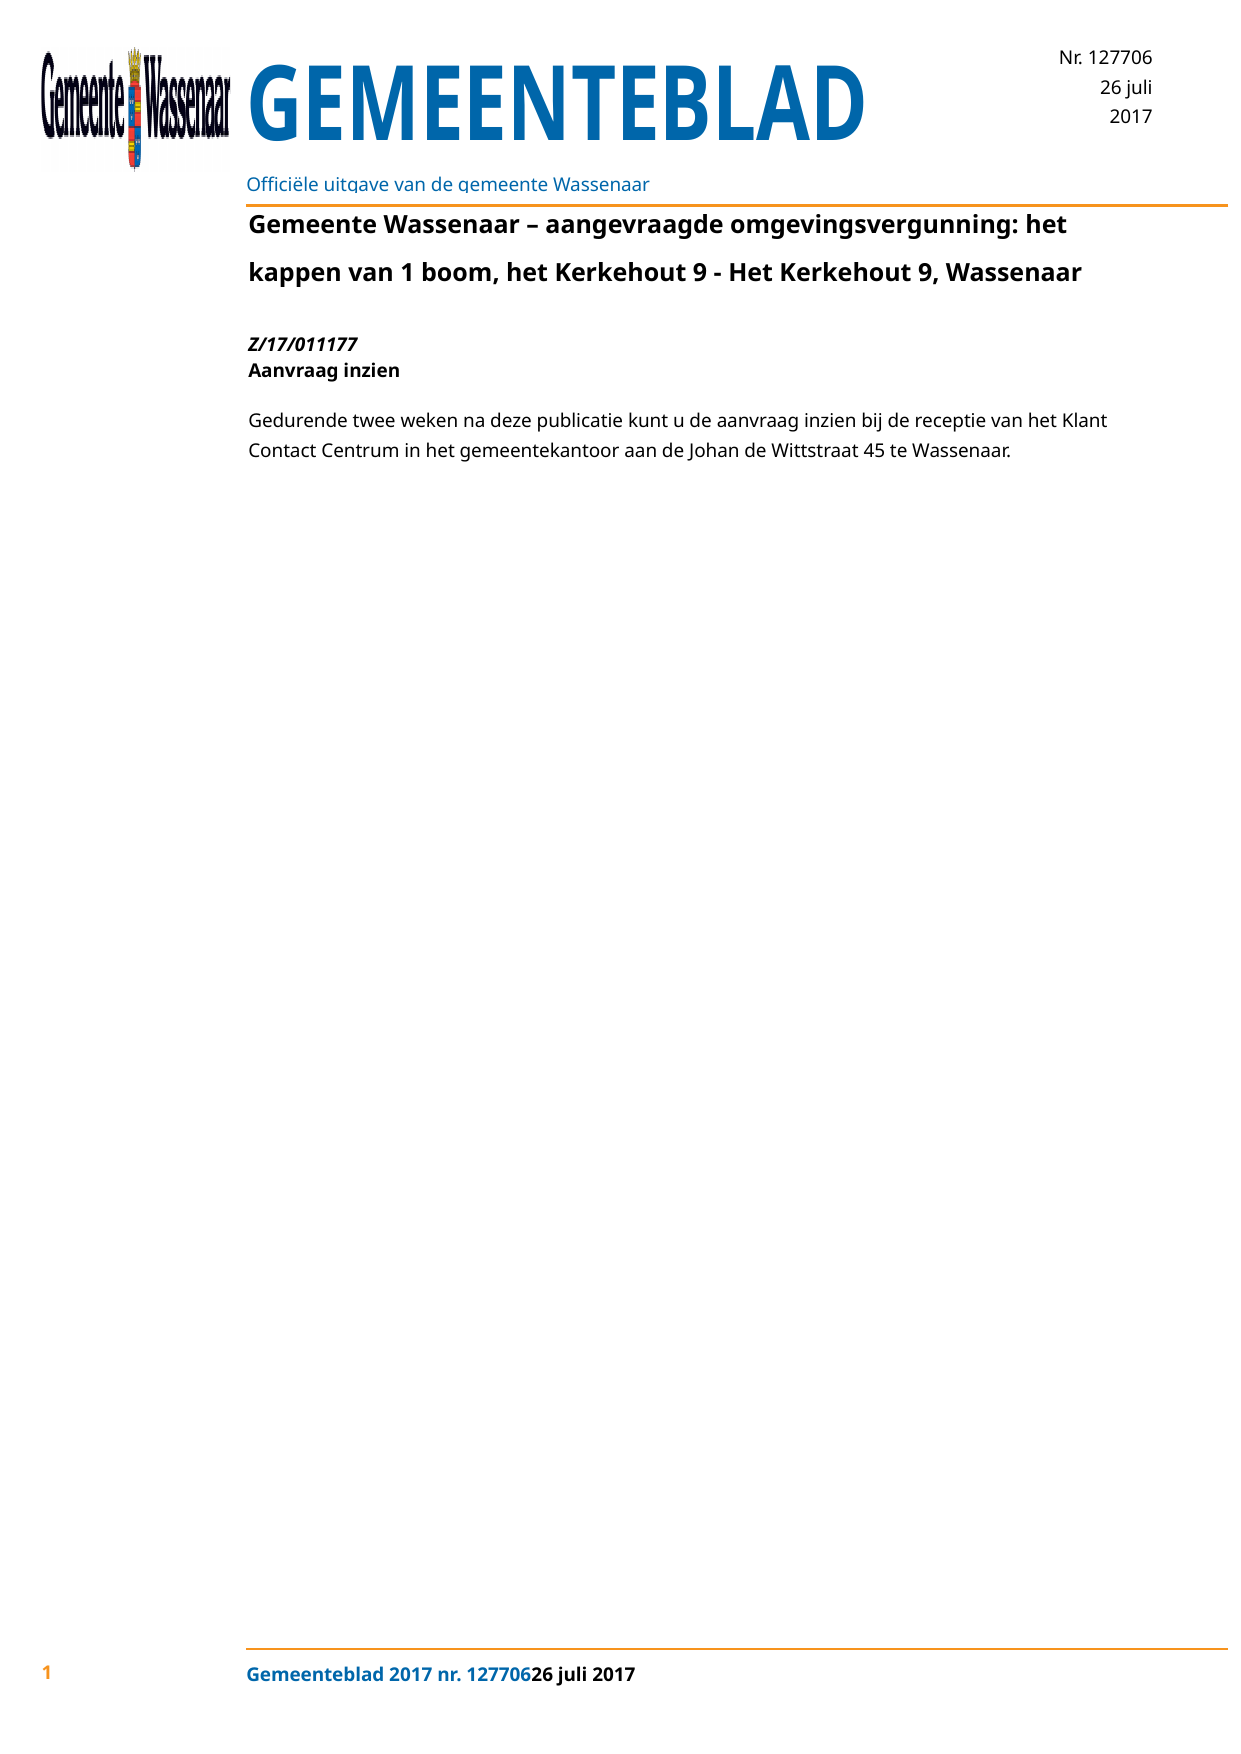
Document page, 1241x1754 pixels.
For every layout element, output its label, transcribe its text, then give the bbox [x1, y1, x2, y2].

text Z/17/011177 [248, 331, 1152, 357]
text Gemeente Wassenaar – aangevraagde omgevingsvergunning: het kappen van 1 boom, het Kerkehout 9 - Het Kerkehout 9, Wassenaar [248, 207, 1152, 288]
text Gedurende twee weken na deze publicatie kunt u de aanvraag inzien bij de receptie van het Klant Contact Centrum in het gemeentekantoor aan de Johan de Wittstraat 45 te Wassenaar. [248, 408, 1152, 463]
text Aanvraag inzien [248, 357, 1152, 383]
picture [41, 47, 231, 172]
